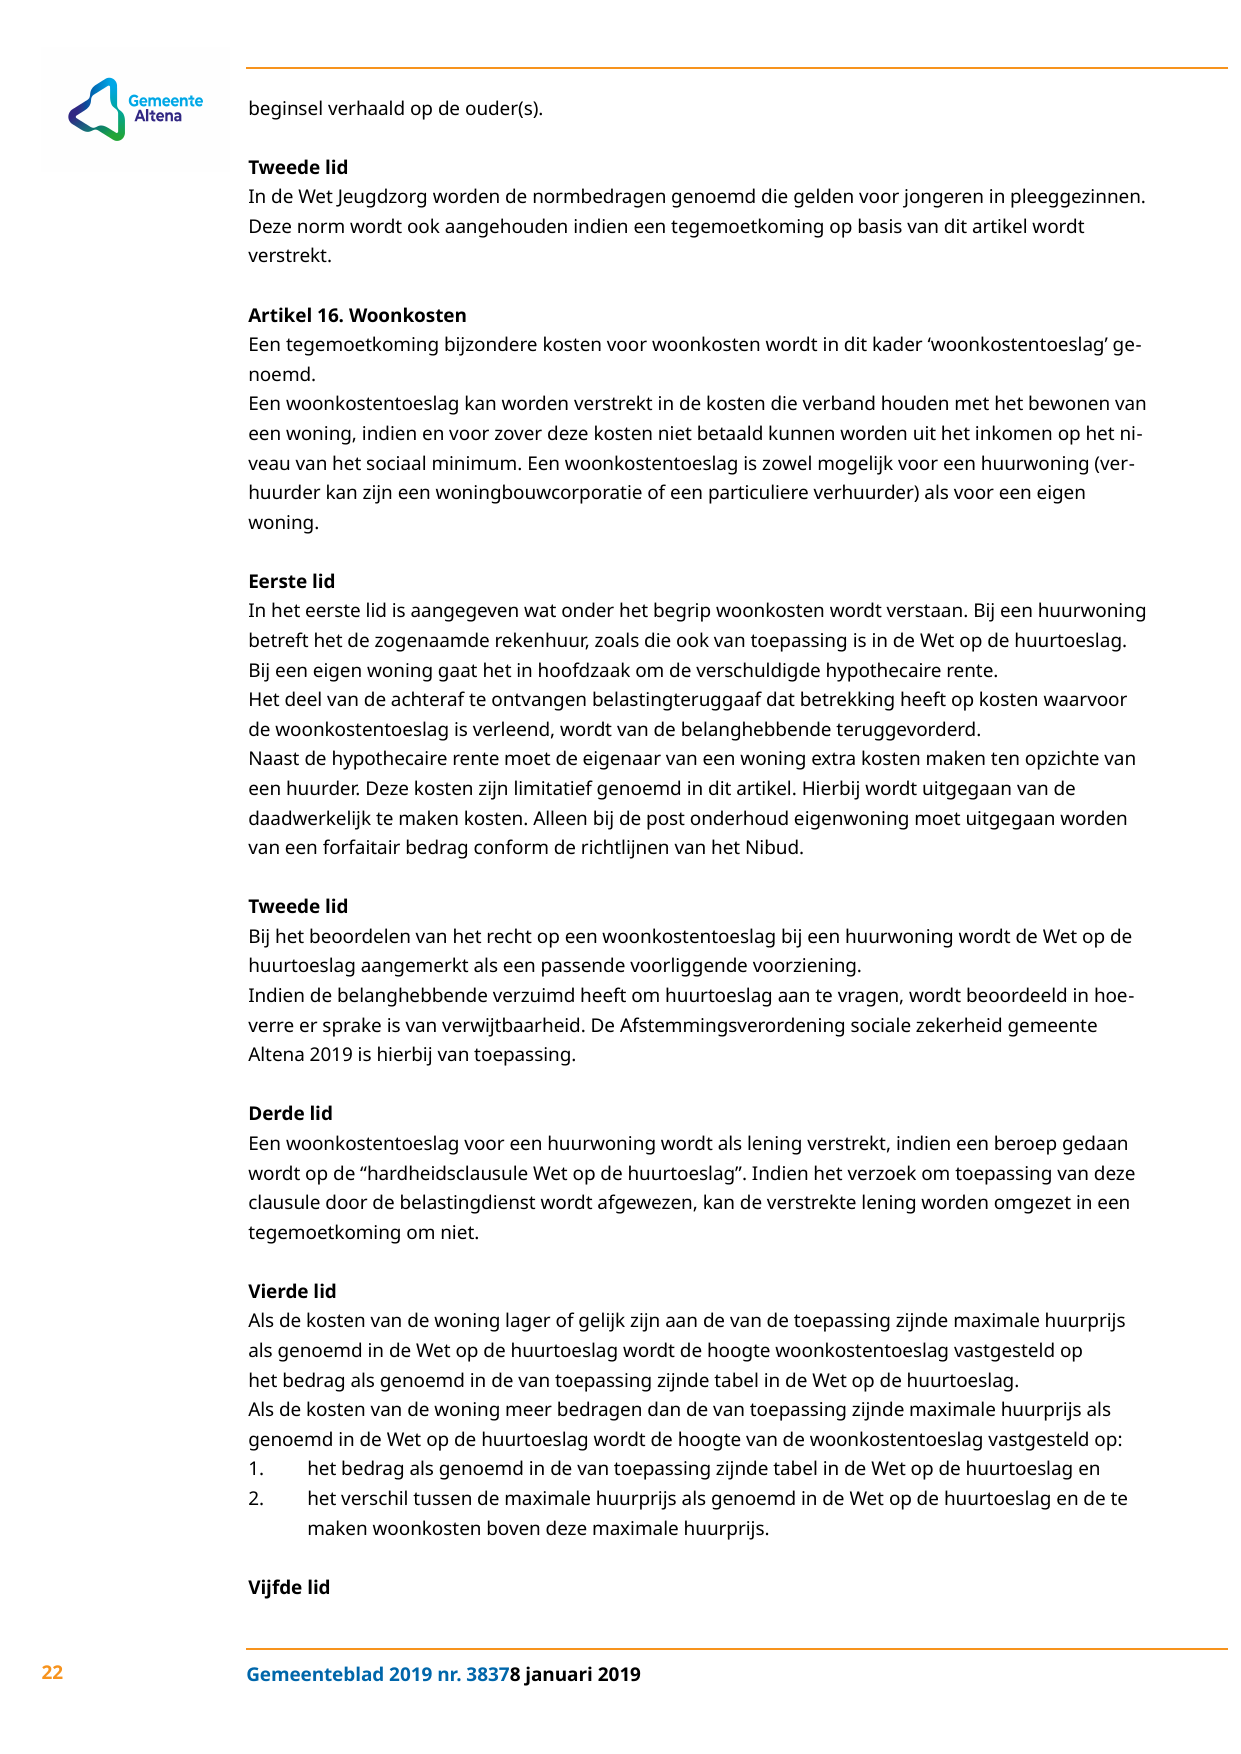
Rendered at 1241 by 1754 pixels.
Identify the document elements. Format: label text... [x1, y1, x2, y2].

text Derde lid [248, 1101, 1152, 1126]
text Een tegemoetkoming bijzondere kosten voor woonkosten wordt in dit kader ‘woonkostentoeslag’ ge­noemd. [248, 331, 1152, 387]
text In het eerste lid is aangegeven wat onder het begrip woonkosten wordt verstaan. Bij een huurwoning betreft het de zogenaamde rekenhuur, zoals die ook van toepassing is in de Wet op de huurtoeslag. [248, 598, 1152, 653]
text Het deel van de achteraf te ont­vangen belastingteruggaaf dat betrekking heeft op kosten waarvoor de woonkostentoeslag is verleend, wordt van de belanghebbende teruggevorderd. [248, 686, 1152, 742]
picture [41, 47, 231, 172]
text Als de kosten van de woning lager of gelijk zijn aan de van de toepassing zijnde maximale huurprijs als genoemd in de Wet op de huurtoeslag wordt de hoogte woonkostentoeslag vastgesteld op [248, 1308, 1152, 1363]
text Een woonkostentoeslag kan worden verstrekt in de kosten die verband houden met het bewonen van een woning, indien en voor zover deze kosten niet betaald kunnen worden uit het inkomen op het ni­veau van het sociaal minimum. Een woonkostentoeslag is zowel mogelijk voor een huurwoning (ver­huurder kan zijn een woningbouwcorporatie of een particuliere verhuurder) als voor een eigen woning. [248, 391, 1152, 535]
list het bedrag als genoemd in de van toepassing zijnde tabel in de Wet op de huurtoeslag en [248, 1456, 1152, 1481]
text Naast de hypothecaire rente moet de eigenaar van een woning extra kosten maken ten opzichte van een huurder. Deze kosten zijn limitatief genoemd in dit artikel. Hierbij wordt uitgegaan van de daadwerkelijk te maken kosten. Alleen bij de post onderhoud eigenwoning moet uitgegaan worden van een forfaitair bedrag conform de richtlijnen van het Nibud. [248, 746, 1152, 860]
text Vijfde lid [248, 1574, 1152, 1600]
text Tweede lid [248, 893, 1152, 919]
text Als de kosten van de woning meer bedragen dan de van toepassing zijnde maximale huurprijs als genoemd in de Wet op de huurtoeslag wordt de hoogte van de woonkostentoeslag vastgesteld op: [248, 1396, 1152, 1452]
text Bij het beoordelen van het recht op een woonkostentoeslag bij een huurwoning wordt de Wet op de huurtoeslag aangemerkt als een passende voorliggende voorziening. [248, 923, 1152, 978]
text In de Wet Jeugdzorg worden de normbedragen genoemd die gelden voor jongeren in pleeggezinnen. Deze norm wordt ook aangehouden indien een tegemoetkoming op basis van dit artikel wordt verstrekt. [248, 183, 1152, 268]
text beginsel ver­haald op de ouder(s). [248, 95, 1152, 121]
text Eerste lid [248, 568, 1152, 594]
text Vierde lid [248, 1278, 1152, 1304]
text Bij een eigen woning gaat het in hoofdzaak om de verschuldigde hypothecaire rente. [248, 657, 1152, 683]
text Artikel 16. Woonkosten [248, 302, 1152, 328]
text Een woonkostentoeslag voor een huurwoning wordt als lening verstrekt, indien een beroep gedaan wordt op de “hardheidsclausule Wet op de huurtoeslag”. Indien het verzoek om toepassing van deze clausule door de belastingdienst wordt afgewezen, kan de verstrekte lening worden omgezet in een tegemoetkoming om niet. [248, 1130, 1152, 1245]
list het verschil tussen de maximale huurprijs als genoemd in de Wet op de huurtoeslag en de te maken woonkosten boven deze maximale huurprijs. [248, 1485, 1152, 1541]
text het bedrag als genoemd in de van toepassing zijnde tabel in de Wet op de huurtoeslag. [248, 1367, 1152, 1393]
text Indien de belanghebbende verzuimd heeft om huurtoeslag aan te vragen, wordt beoordeeld in hoe­verre er sprake is van verwijtbaarheid. De Afstemmingsverordening sociale zekerheid gemeente Altena 2019 is hierbij van toepassing. [248, 982, 1152, 1067]
text Tweede lid [248, 154, 1152, 180]
